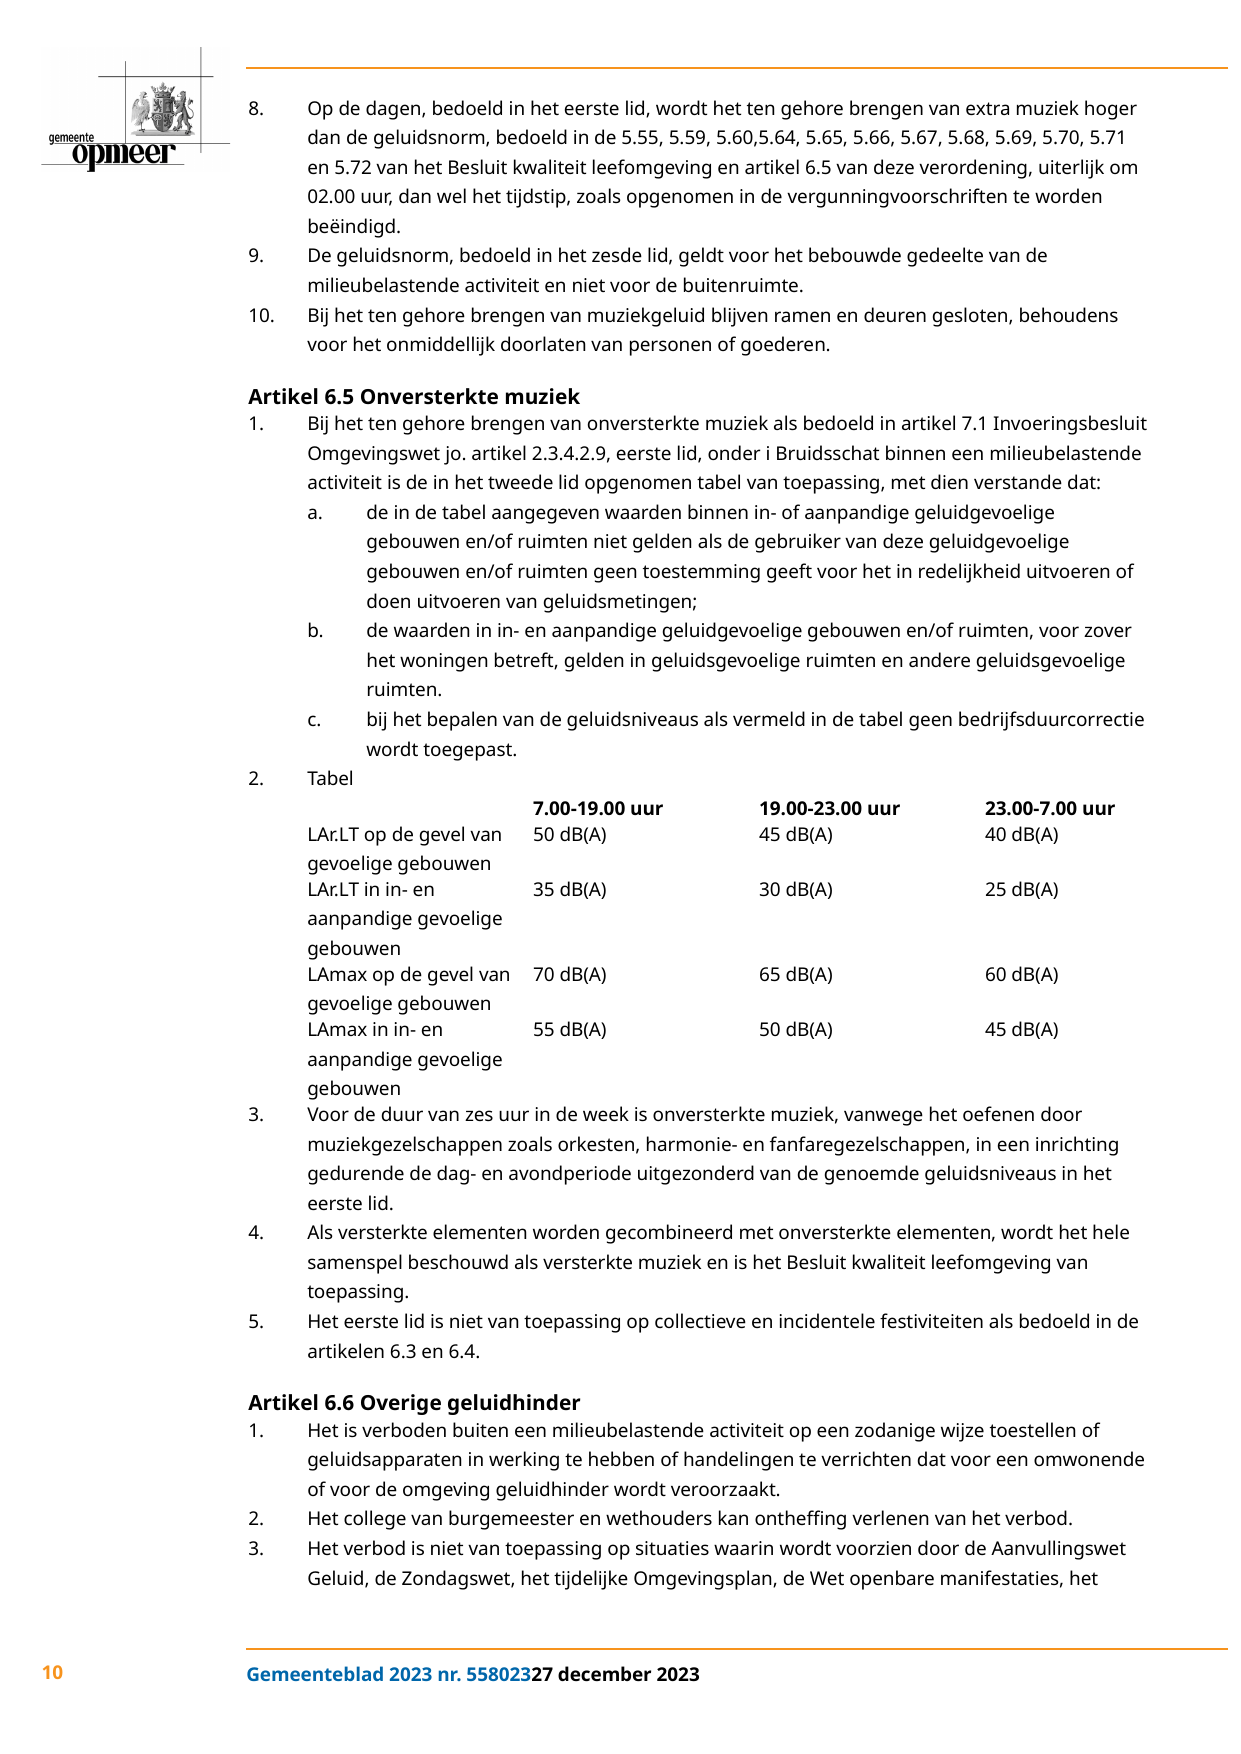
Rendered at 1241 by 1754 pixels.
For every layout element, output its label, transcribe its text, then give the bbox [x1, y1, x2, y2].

list De geluidsnorm, bedoeld in het zesde lid, geldt voor het bebouwde gedeelte van de milieubelastende activiteit en niet voor de buitenruimte. [248, 243, 1152, 298]
table_cell 45 dB(A) [985, 1016, 1211, 1101]
list Bij het ten gehore brengen van onversterkte muziek als bedoeld in artikel 7.1 Invoeringsbesluit Omgevingswet jo. artikel 2.3.4.2.9, eerste lid, onder i Bruidsschat binnen een milieubelastende activiteit is de in het tweede lid opgenomen tabel van toepassing, met dien verstande dat: [248, 410, 1152, 495]
table_header [307, 795, 533, 821]
text Artikel 6.6 Overige geluidhinder [248, 1388, 1152, 1417]
list Het eerste lid is niet van toepassing op collectieve en incidentele festiviteiten als bedoeld in de artikelen 6.3 en 6.4. [248, 1308, 1152, 1364]
table_cell 35 dB(A) [533, 876, 759, 961]
table_cell 25 dB(A) [985, 876, 1211, 961]
list de waarden in in- en aanpandige geluidgevoelige gebouwen en/of ruimten, voor zover het woningen betreft, gelden in geluidsgevoelige ruimten en andere geluidsgevoelige ruimten. [307, 617, 1152, 702]
table_cell 60 dB(A) [985, 961, 1211, 1016]
table_cell LAr.LT in in- en aanpandige gevoelige gebouwen [307, 876, 533, 961]
table_cell LAmax in in- en aanpandige gevoelige gebouwen [307, 1016, 533, 1101]
table_cell LAr.LT op de gevel van gevoelige gebouwen [307, 821, 533, 876]
table_cell 55 dB(A) [533, 1016, 759, 1101]
list Op de dagen, bedoeld in het eerste lid, wordt het ten gehore brengen van extra muziek hoger dan de geluidsnorm, bedoeld in de 5.55, 5.59, 5.60,5.64, 5.65, 5.66, 5.67, 5.68, 5.69, 5.70, 5.71 en 5.72 van het Besluit kwaliteit leefomgeving en artikel 6.5 van deze verordening, uiterlijk om 02.00 uur, dan wel het tijdstip, zoals opgenomen in de vergunningvoorschriften te worden beëindigd. [248, 95, 1152, 239]
table_cell 65 dB(A) [759, 961, 985, 1016]
list Het is verboden buiten een milieubelastende activiteit op een zodanige wijze toestellen of geluidsapparaten in werking te hebben of handelingen te verrichten dat voor een omwonende of voor de omgeving geluidhinder wordt veroorzaakt. [248, 1417, 1152, 1502]
list Het college van burgemeester en wethouders kan ontheffing verlenen van het verbod. [248, 1506, 1152, 1531]
list bij het bepalen van de geluidsniveaus als vermeld in de tabel geen bedrijfsduurcorrectie wordt toegepast. [307, 706, 1152, 761]
table_cell 45 dB(A) [759, 821, 985, 876]
list Het verbod is niet van toepassing op situaties waarin wordt voorzien door de Aanvullingswet Geluid, de Zondagswet, het tijdelijke Omgevingsplan, de Wet openbare manifestaties, het [248, 1535, 1152, 1590]
list Als versterkte elementen worden gecombineerd met onversterkte elementen, wordt het hele samenspel beschouwd als versterkte muziek en is het Besluit kwaliteit leefomgeving van toepassing. [248, 1219, 1152, 1304]
table_cell LAmax op de gevel van gevoelige gebouwen [307, 961, 533, 1016]
table_cell 70 dB(A) [533, 961, 759, 1016]
list Voor de duur van zes uur in de week is onversterkte muziek, vanwege het oefenen door muziekgezelschappen zoals orkesten, harmonie- en fanfaregezelschappen, in een inrichting gedurende de dag- en avondperiode uitgezonderd van de genoemde geluidsniveaus in het eerste lid. [248, 1101, 1152, 1216]
list Bij het ten gehore brengen van muziekgeluid blijven ramen en deuren gesloten, behoudens voor het onmiddellijk doorlaten van personen of goederen. [248, 302, 1152, 357]
table_cell 50 dB(A) [759, 1016, 985, 1101]
text Artikel 6.5 Onversterkte muziek [248, 382, 1152, 410]
table_header 19.00-23.00 uur [759, 795, 985, 821]
table_cell 40 dB(A) [985, 821, 1211, 876]
table_cell 30 dB(A) [759, 876, 985, 961]
list Tabel [248, 765, 1152, 791]
picture [41, 47, 231, 172]
table_cell 50 dB(A) [533, 821, 759, 876]
table_header 7.00-19.00 uur [533, 795, 759, 821]
table_header 23.00-7.00 uur [985, 795, 1211, 821]
list de in de tabel aangegeven waarden binnen in- of aanpandige geluidgevoelige gebouwen en/of ruimten niet gelden als de gebruiker van deze geluidgevoelige gebouwen en/of ruimten geen toestemming geeft voor het in redelijkheid uitvoeren of doen uitvoeren van geluidsmetingen; [307, 499, 1152, 613]
